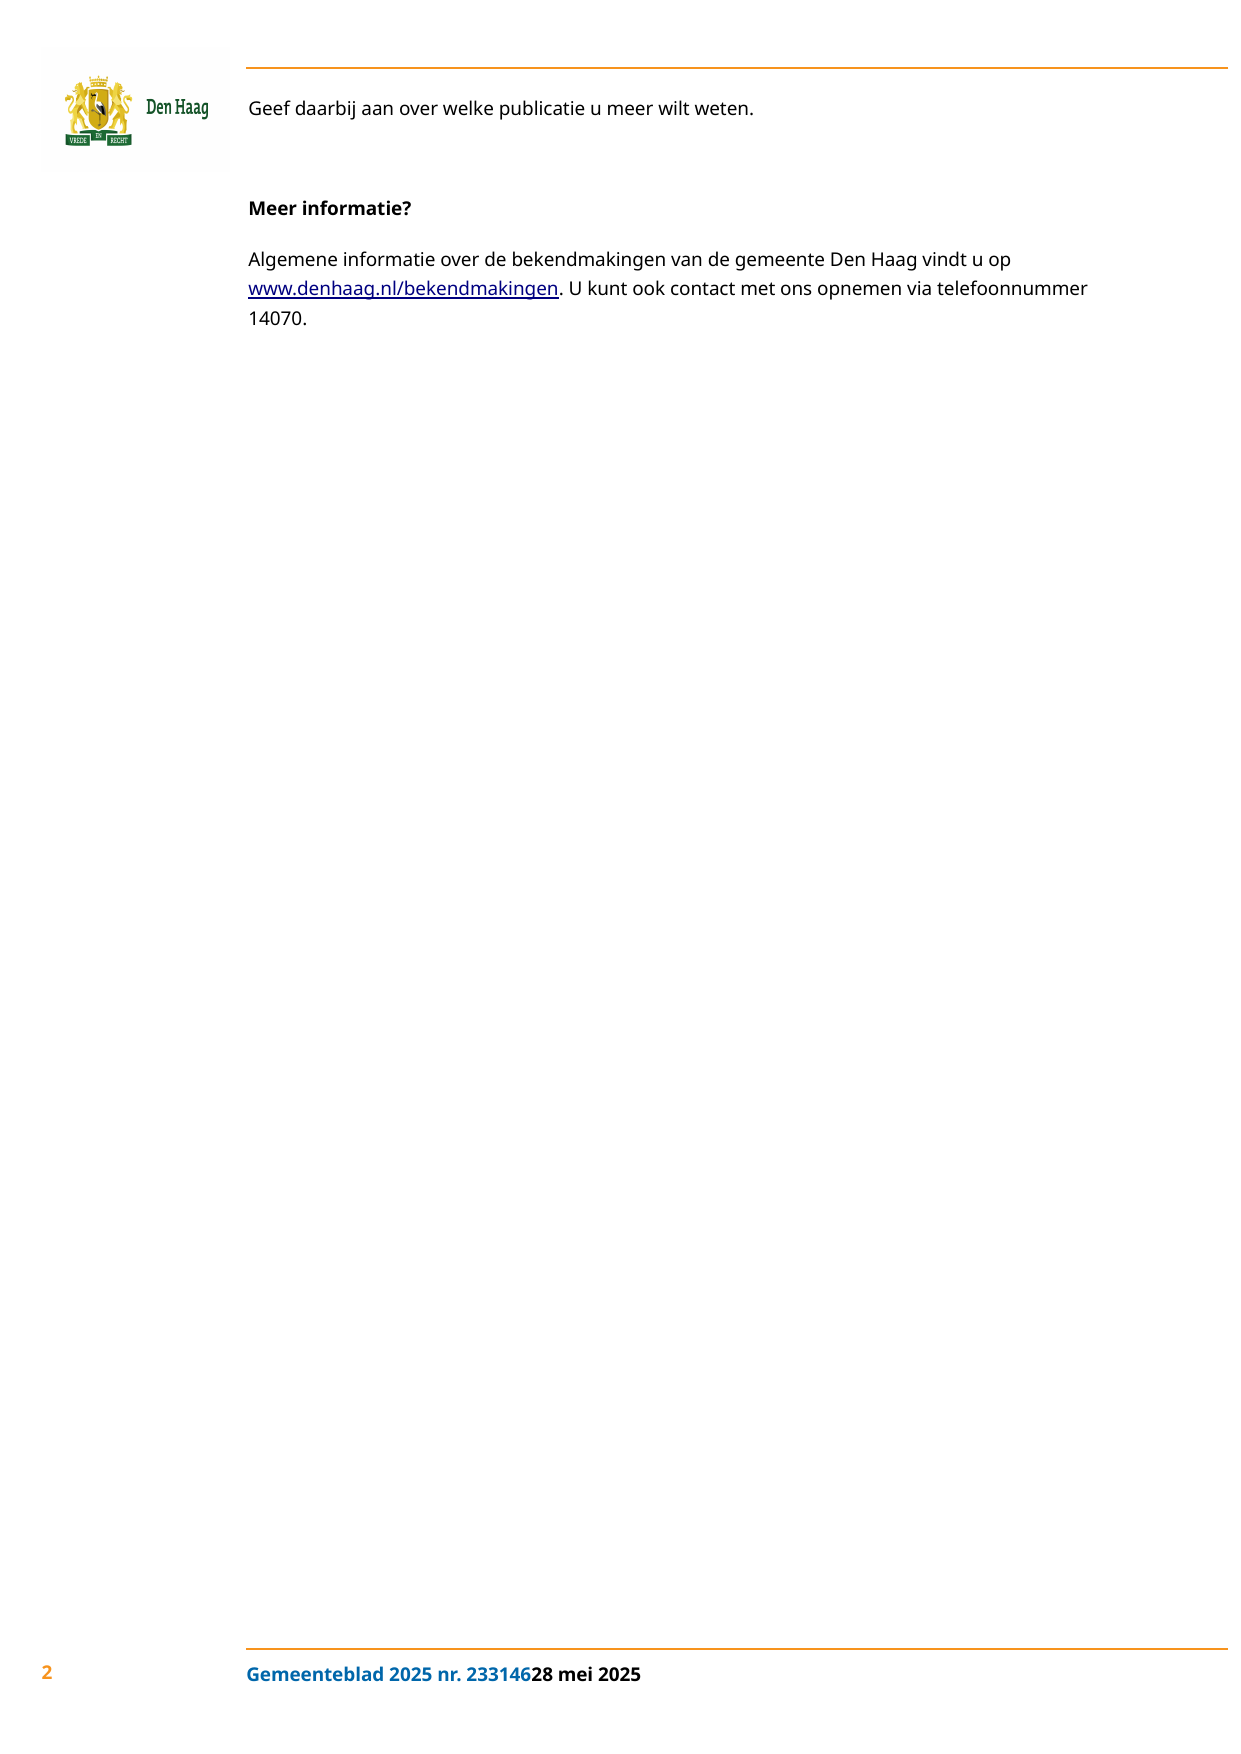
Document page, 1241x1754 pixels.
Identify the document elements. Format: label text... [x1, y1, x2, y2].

text Algemene informatie over de bekendmakingen van de gemeente Den Haag vindt u op www.denhaag.nl/bekendmakingen. U kunt ook contact met ons opnemen via telefoonnummer 14070. [248, 246, 1152, 331]
picture [41, 47, 231, 172]
text Meer informatie? [248, 196, 1152, 221]
text Geef daarbij aan over welke publicatie u meer wilt weten. [248, 95, 1152, 121]
